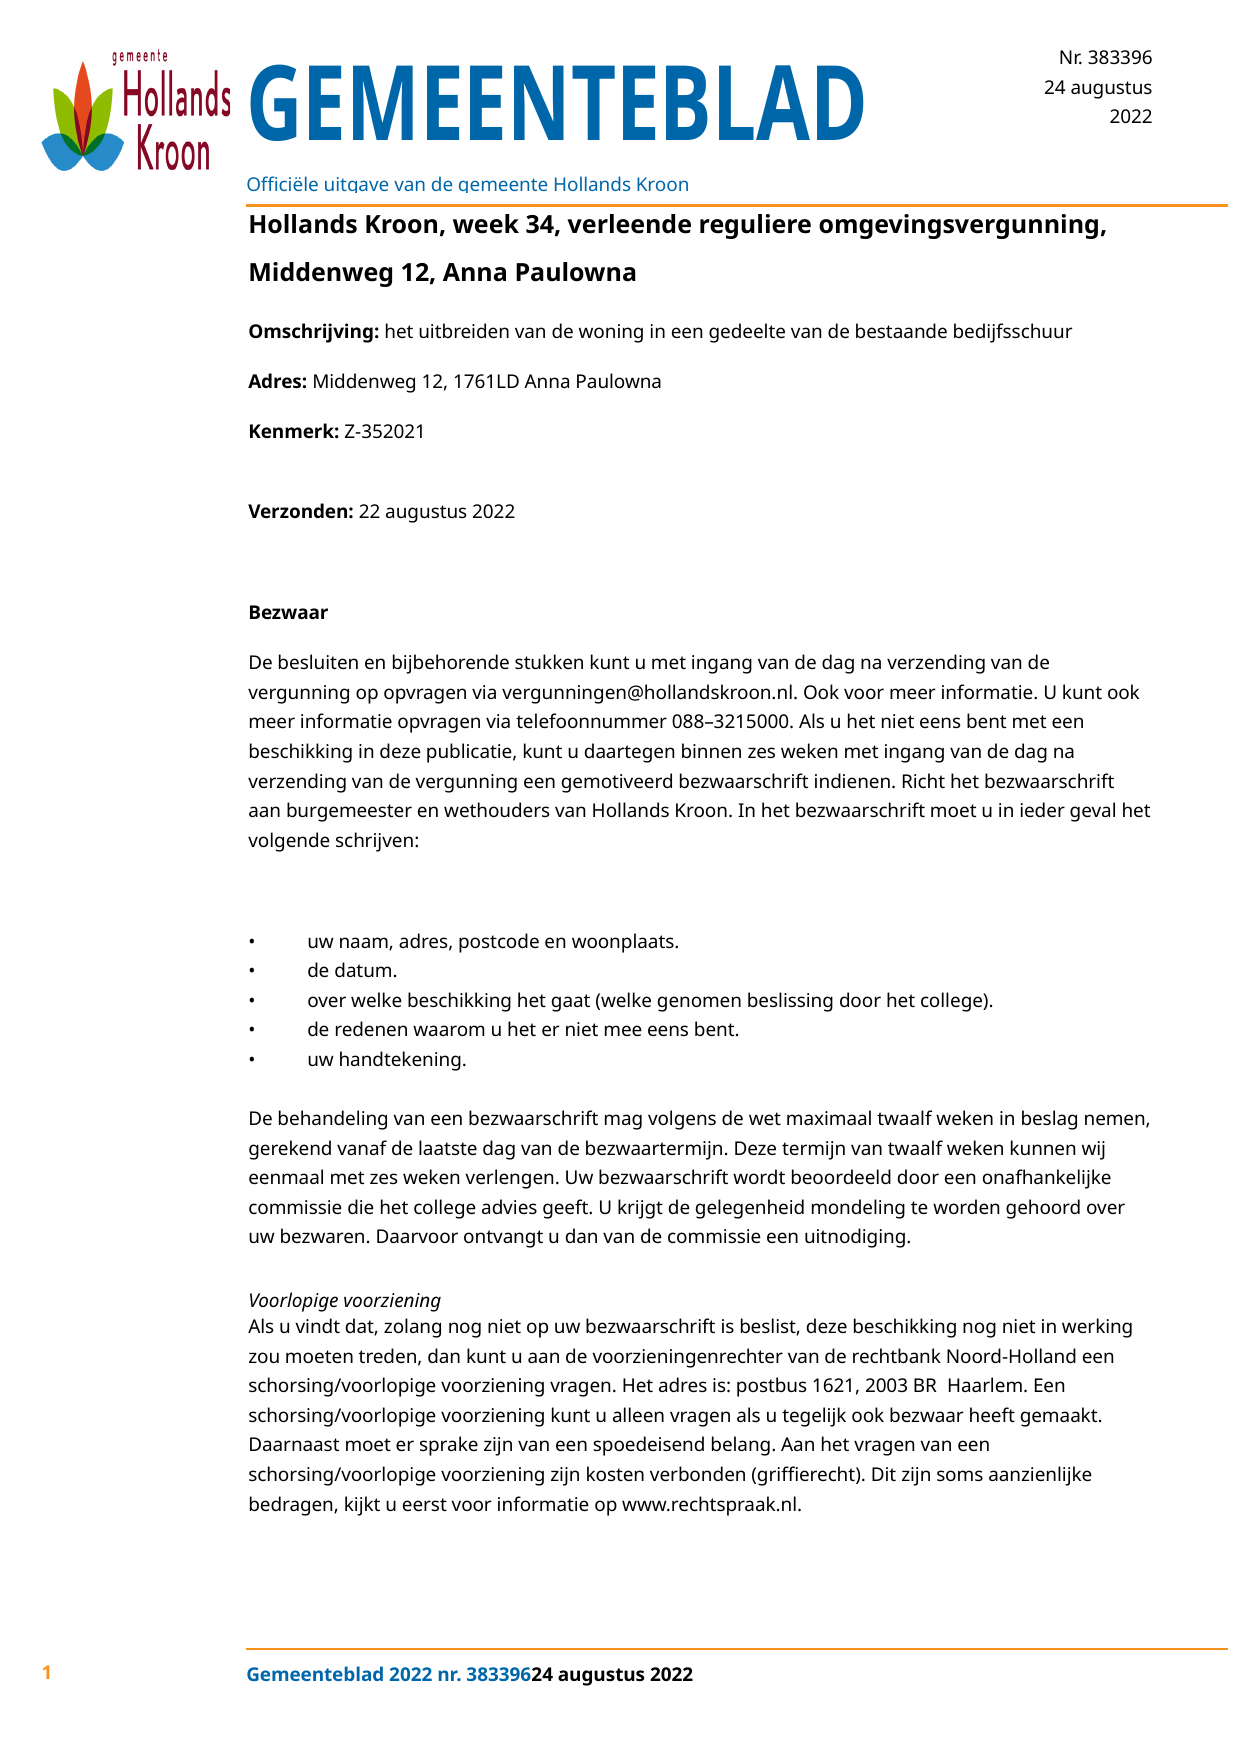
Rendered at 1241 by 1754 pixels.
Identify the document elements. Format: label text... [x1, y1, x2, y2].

text Adres: Middenweg 12, 1761LD Anna Paulowna [248, 368, 1152, 394]
picture [41, 47, 231, 172]
list over welke beschikking het gaat (welke genomen beslissing door het college). [248, 987, 1152, 1013]
text Bezwaar [248, 599, 1152, 625]
list uw handtekening. [248, 1046, 1152, 1072]
text De besluiten en bijbehorende stukken kunt u met ingang van de dag na verzending van de vergunning op opvragen via vergunningen@hollandskroon.nl. Ook voor meer informatie. U kunt ook meer informatie opvragen via telefoonnummer 088–3215000. Als u het niet eens bent met een beschikking in deze publicatie, kunt u daartegen binnen zes weken met ingang van de dag na verzending van de vergunning een gemotiveerd bezwaarschrift indienen. Richt het bezwaarschrift aan burgemeester en wethouders van Hollands Kroon. In het bezwaarschrift moet u in ieder geval het volgende schrijven: [248, 649, 1152, 853]
list de datum. [248, 957, 1152, 983]
text Voorlopige voorziening [248, 1288, 1152, 1313]
text Als u vindt dat, zolang nog niet op uw bezwaarschrift is beslist, deze beschikking nog niet in werking zou moeten treden, dan kunt u aan de voorzieningenrechter van de rechtbank Noord-Holland een schorsing/voorlopige voorziening vragen. Het adres is: postbus 1621, 2003 BR Haarlem. Een schorsing/voorlopige voorziening kunt u alleen vragen als u tegelijk ook bezwaar heeft gemaakt. Daarnaast moet er sprake zijn van een spoedeisend belang. Aan het vragen van een schorsing/voorlopige voorziening zijn kosten verbonden (griffierecht). Dit zijn soms aanzienlijke bedragen, kijkt u eerst voor informatie op www.rechtspraak.nl. [248, 1313, 1152, 1517]
table_header [700, 469, 1152, 495]
text Omschrijving: het uitbreiden van de woning in een gedeelte van de bestaande bedijfsschuur [248, 318, 1152, 344]
list uw naam, adres, postcode en woonplaats. [248, 928, 1152, 953]
text De behandeling van een bezwaarschrift mag volgens de wet maximaal twaalf weken in beslag nemen, gerekend vanaf de laatste dag van de bezwaartermijn. Deze termijn van twaalf weken kunnen wij eenmaal met zes weken verlengen. Uw bezwaarschrift wordt beoordeeld door een onafhankelijke commissie die het college advies geeft. U krijgt de gelegenheid mondeling te worden gehoord over uw bezwaren. Daarvoor ontvangt u dan van de commissie een uitnodiging. [248, 1105, 1152, 1249]
text Verzonden: 22 augustus 2022 [248, 498, 1152, 524]
table_header [248, 469, 700, 495]
text Kenmerk: Z-352021 [248, 419, 1152, 444]
text Hollands Kroon, week 34, verleende reguliere omgevingsvergunning, Middenweg 12, Anna Paulowna [248, 207, 1152, 288]
list de redenen waarom u het er niet mee eens bent. [248, 1017, 1152, 1042]
